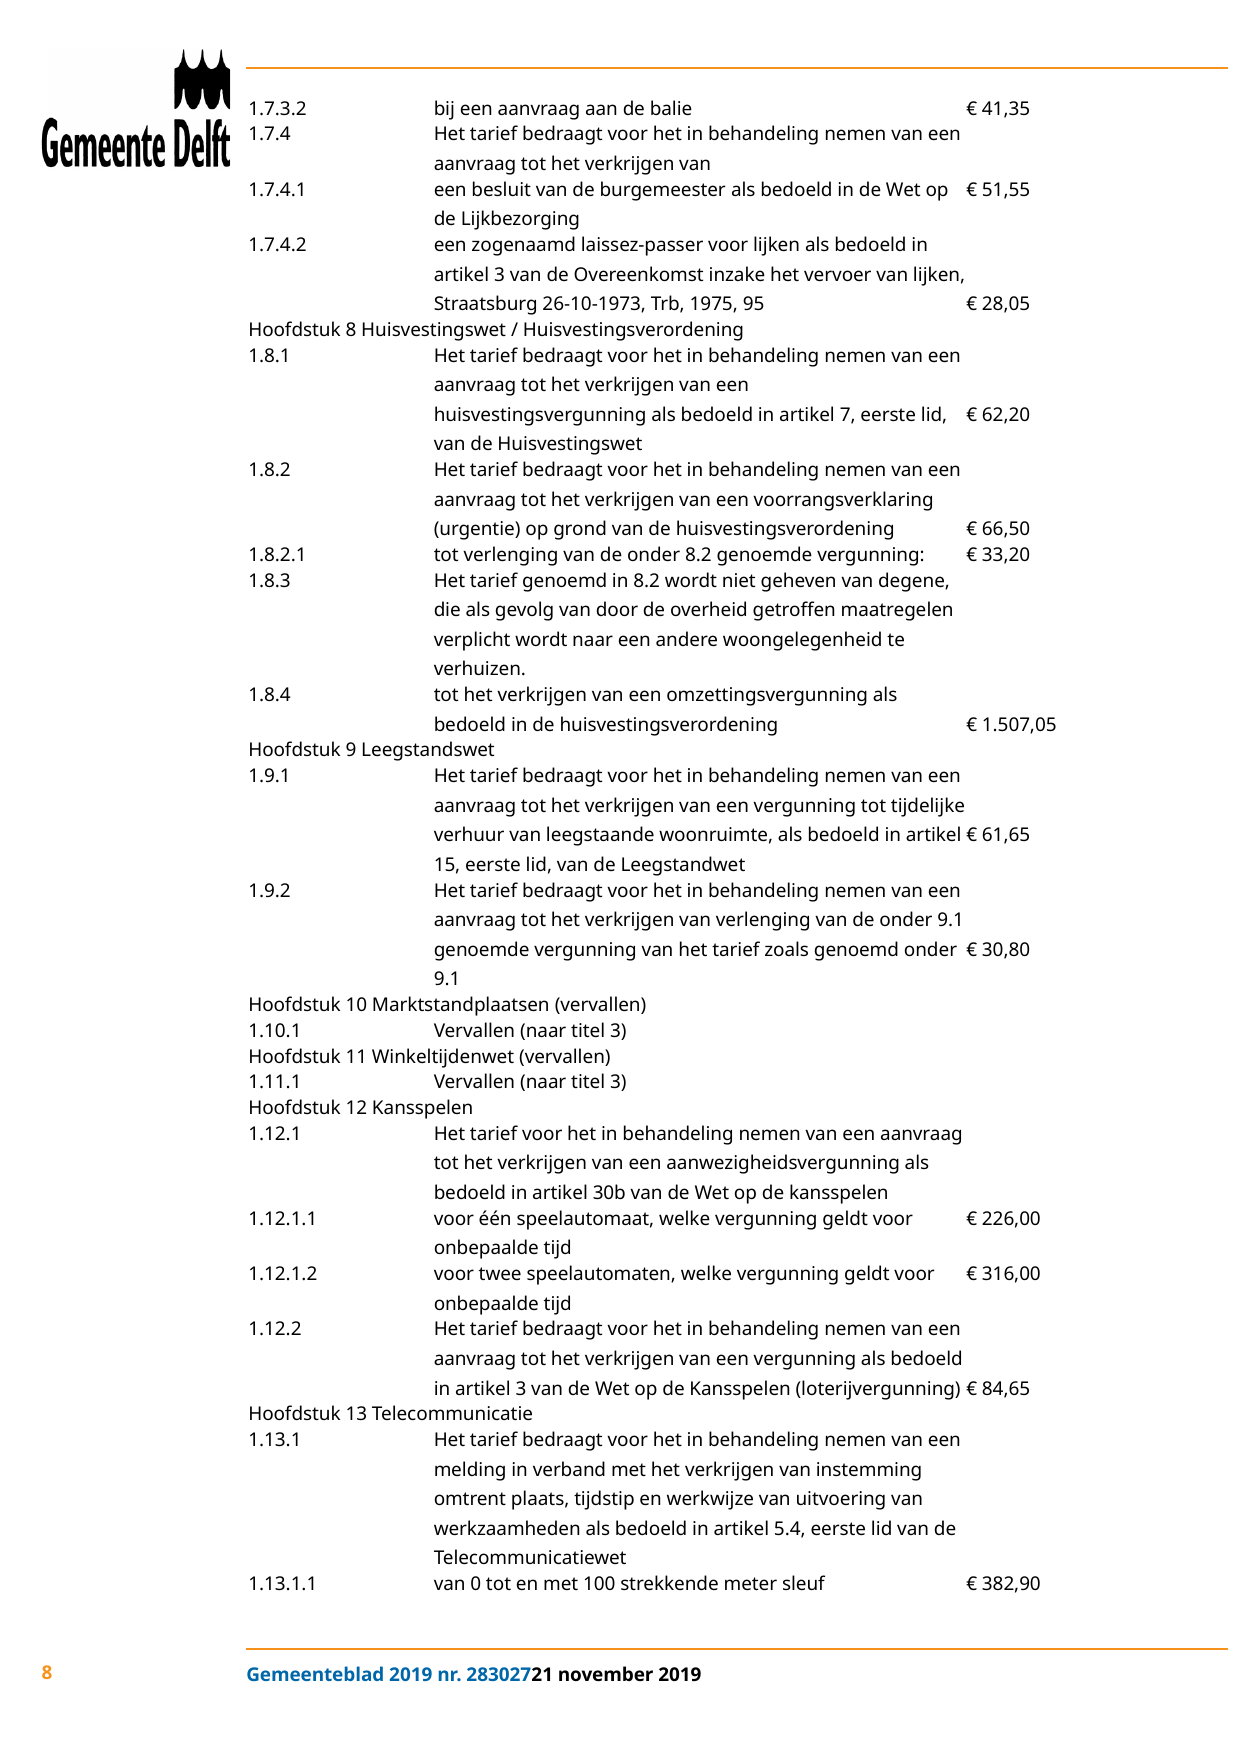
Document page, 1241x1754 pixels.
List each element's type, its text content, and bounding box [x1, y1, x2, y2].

table_cell [966, 1120, 1152, 1205]
table_cell 1.12.2 [248, 1316, 433, 1400]
table_cell 1.8.2.1 [248, 541, 433, 567]
table_cell Het tarief bedraagt voor het in behandeling nemen van een aanvraag tot het verkrijgen van [434, 121, 966, 176]
table_cell Het tarief bedraagt voor het in behandeling nemen van een melding in verband met het verkrijgen van instemming omtrent plaats, tijdstip en werkwijze van uitvoering van werkzaamheden als bedoeld in artikel 5.4, eerste lid van de Telecommunicatiewet [434, 1426, 966, 1570]
table_cell € 61,65 [966, 763, 1152, 877]
table_cell Hoofdstuk 12 Kansspelen [248, 1094, 1152, 1120]
table_cell € 66,50 [966, 456, 1152, 541]
table_cell een zogenaamd laissez-passer voor lijken als bedoeld in artikel 3 van de Overeenkomst inzake het vervoer van lijken, Straatsburg 26-10-1973, Trb, 1975, 95 [434, 231, 966, 316]
table_cell 1.13.1 [248, 1426, 433, 1570]
table_cell € 62,20 [966, 342, 1152, 456]
table_cell [966, 1069, 1152, 1094]
table_cell 1.11.1 [248, 1069, 433, 1094]
table_cell tot het verkrijgen van een omzettingsvergunning als bedoeld in de huisvestingsverordening [434, 681, 966, 737]
table_cell Het tarief bedraagt voor het in behandeling nemen van een aanvraag tot het verkrijgen van verlenging van de onder 9.1 genoemde vergunning van het tarief zoals genoemd onder 9.1 [434, 877, 966, 991]
table_cell Het tarief genoemd in 8.2 wordt niet geheven van degene, die als gevolg van door de overheid getroffen maatregelen verplicht wordt naar een andere woongelegenheid te verhuizen. [434, 567, 966, 681]
table_cell tot verlenging van de onder 8.2 genoemde vergunning: [434, 541, 966, 567]
table_cell [966, 567, 1152, 681]
table_cell bij een aanvraag aan de balie [434, 95, 966, 121]
table_cell 1.12.1.2 [248, 1260, 433, 1316]
table_cell 1.9.1 [248, 763, 433, 877]
table_cell 1.8.3 [248, 567, 433, 681]
table_cell Hoofdstuk 8 Huisvestingswet / Huisvestingsverordening [248, 316, 1152, 342]
table_cell 1.7.3.2 [248, 95, 433, 121]
table_cell [966, 1017, 1152, 1043]
table_cell 1.12.1.1 [248, 1205, 433, 1260]
table_cell 1.12.1 [248, 1120, 433, 1205]
table_cell € 226,00 [966, 1205, 1152, 1260]
table_cell van 0 tot en met 100 strekkende meter sleuf [434, 1570, 966, 1596]
table_cell voor twee speelautomaten, welke vergunning geldt voor onbepaalde tijd [434, 1260, 966, 1316]
table_cell 1.10.1 [248, 1017, 433, 1043]
table_cell Het tarief bedraagt voor het in behandeling nemen van een aanvraag tot het verkrijgen van een vergunning als bedoeld in artikel 3 van de Wet op de Kansspelen (loterijvergunning) [434, 1316, 966, 1400]
table_cell [966, 1426, 1152, 1570]
table_cell Het tarief bedraagt voor het in behandeling nemen van een aanvraag tot het verkrijgen van een huisvestingsvergunning als bedoeld in artikel 7, eerste lid, van de Huisvestingswet [434, 342, 966, 456]
table_cell € 28,05 [966, 231, 1152, 316]
table_cell Hoofdstuk 10 Marktstandplaatsen (vervallen) [248, 991, 1152, 1017]
table_cell € 84,65 [966, 1316, 1152, 1400]
table_cell 1.7.4.1 [248, 176, 433, 231]
table_cell € 382,90 [966, 1570, 1152, 1596]
table_cell 1.9.2 [248, 877, 433, 991]
table_cell een besluit van de burgemeester als bedoeld in de Wet op de Lijkbezorging [434, 176, 966, 231]
table_cell voor één speelautomaat, welke vergunning geldt voor onbepaalde tijd [434, 1205, 966, 1260]
table_cell 1.13.1.1 [248, 1570, 433, 1596]
table_cell Het tarief voor het in behandeling nemen van een aanvraag tot het verkrijgen van een aanwezigheidsvergunning als bedoeld in artikel 30b van de Wet op de kansspelen [434, 1120, 966, 1205]
table_cell Hoofdstuk 11 Winkeltijdenwet (vervallen) [248, 1043, 1152, 1068]
table_cell 1.8.4 [248, 681, 433, 737]
table_cell 1.8.2 [248, 456, 433, 541]
table_cell € 33,20 [966, 541, 1152, 567]
table_cell 1.7.4.2 [248, 231, 433, 316]
table_cell 1.8.1 [248, 342, 433, 456]
table_cell Hoofdstuk 9 Leegstandswet [248, 737, 1152, 762]
table_cell € 30,80 [966, 877, 1152, 991]
table_cell Hoofdstuk 13 Telecommunicatie [248, 1400, 1152, 1426]
table_cell € 41,35 [966, 95, 1152, 121]
table_cell Vervallen (naar titel 3) [434, 1017, 966, 1043]
table_cell € 316,00 [966, 1260, 1152, 1316]
table_cell € 51,55 [966, 176, 1152, 231]
table_cell Het tarief bedraagt voor het in behandeling nemen van een aanvraag tot het verkrijgen van een voorrangsverklaring (urgentie) op grond van de huisvestingsverordening [434, 456, 966, 541]
table_cell 1.7.4 [248, 121, 433, 176]
table_cell € 1.507,05 [966, 681, 1152, 737]
table_cell Vervallen (naar titel 3) [434, 1069, 966, 1094]
table_cell Het tarief bedraagt voor het in behandeling nemen van een aanvraag tot het verkrijgen van een vergunning tot tijdelijke verhuur van leegstaande woonruimte, als bedoeld in artikel 15, eerste lid, van de Leegstandwet [434, 763, 966, 877]
picture [41, 47, 231, 172]
table_cell [966, 121, 1152, 176]
